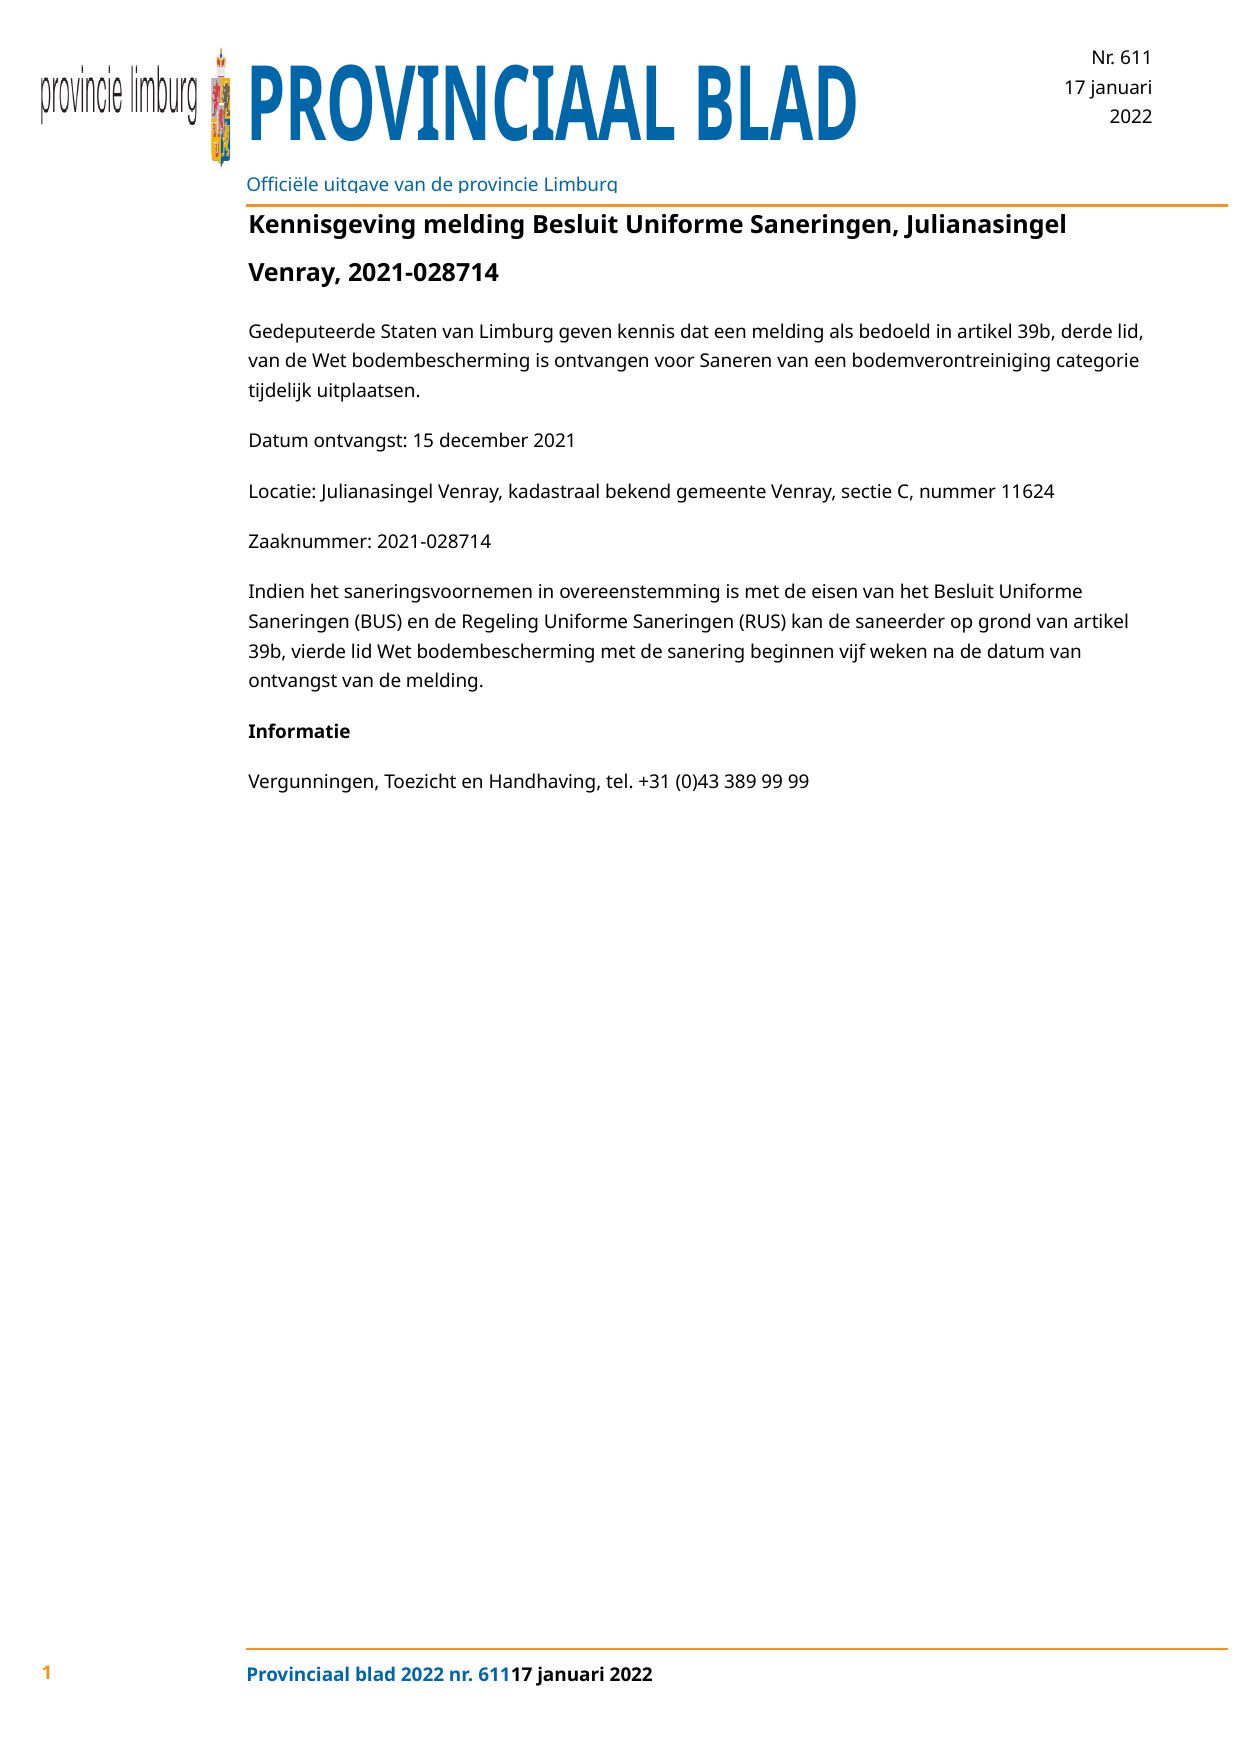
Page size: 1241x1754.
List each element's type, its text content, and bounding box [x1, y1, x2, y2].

text Datum ontvangst: 15 december 2021 [248, 427, 1152, 453]
text Locatie: Julianasingel Venray, kadastraal bekend gemeente Venray, sectie C, nummer 11624 [248, 478, 1152, 504]
text Gedeputeerde Staten van Limburg geven kennis dat een melding als bedoeld in artikel 39b, derde lid, van de Wet bodembescherming is ontvangen voor Saneren van een bodemverontreiniging categorie tijdelijk uitplaatsen. [248, 318, 1152, 403]
text Informatie [248, 718, 1152, 744]
text Zaaknummer: 2021-028714 [248, 528, 1152, 554]
text Vergunningen, Toezicht en Handhaving, tel. +31 (0)43 389 99 99 [248, 768, 1152, 794]
text Indien het saneringsvoornemen in overeenstemming is met de eisen van het Besluit Uniforme Saneringen (BUS) en de Regeling Uniforme Saneringen (RUS) kan de saneerder op grond van artikel 39b, vierde lid Wet bodembescherming met de sanering beginnen vijf weken na de datum van ontvangst van de melding. [248, 579, 1152, 693]
picture [41, 47, 231, 172]
text Kennisgeving melding Besluit Uniforme Saneringen, Julianasingel Venray, 2021-028714 [248, 207, 1152, 288]
